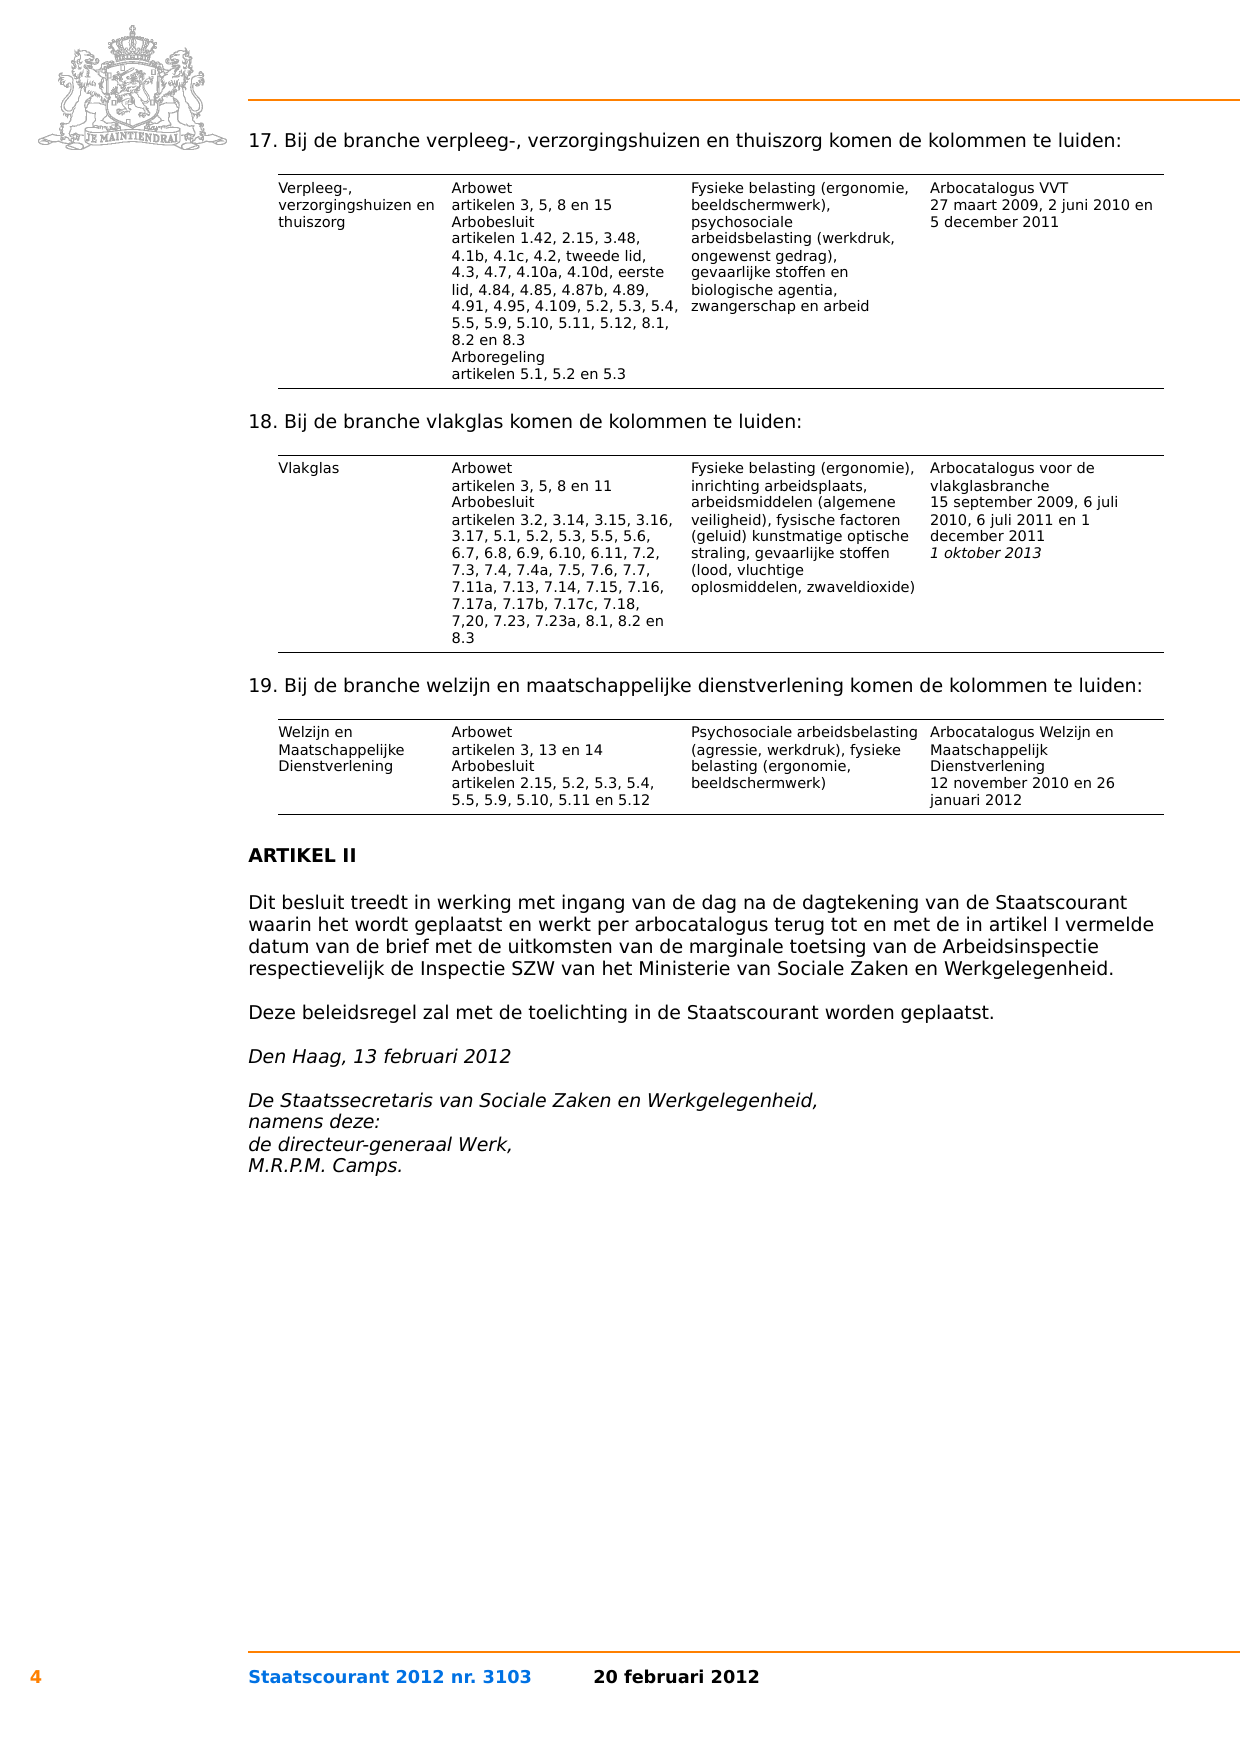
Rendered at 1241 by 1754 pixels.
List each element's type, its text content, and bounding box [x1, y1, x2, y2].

text 17. Bij de branche verpleeg-, verzorgingshuizen en thuiszorg komen de kolommen te luiden: [248, 130, 1163, 152]
table_header Arbowet artikelen 3, 13 en 14 Arbobesluit artikelen 2.15, 5.2, 5.3, 5.4, 5.5, 5.9, 5.10, 5.11 en 5.12 [446, 720, 685, 814]
subtitle ARTIKEL II [248, 845, 1163, 867]
table_header Arbocatalogus Welzijn en Maatschappelijk Dienstverlening 12 november 2010 en 26 januari 2012 [924, 720, 1163, 814]
table_header Arbowet artikelen 3, 5, 8 en 15 Arbobesluit artikelen 1.42, 2.15, 3.48, 4.1b, 4.1c, 4.2, tweede lid, 4.3, 4.7, 4.10a, 4.10d, eerste lid, 4.84, 4.85, 4.87b, 4.89, 4.91, 4.95, 4.109, 5.2, 5.3, 5.4, 5.5, 5.9, 5.10, 5.11, 5.12, 8.1, 8.2 en 8.3 Arboregeling artikelen 5.1, 5.2 en 5.3 [446, 175, 685, 388]
text De Staatssecretaris van Sociale Zaken en Werkgelegenheid, namens deze: de directeur-generaal Werk, M.R.P.M. Camps. [248, 1089, 1163, 1177]
text Dit besluit treedt in werking met ingang van de dag na de dagtekening van de Staatscourant waarin het wordt geplaatst en werkt per arbocatalogus terug tot en met de in artikel I vermelde datum van de brief met de uitkomsten van de marginale toetsing van de Arbeidsinspectie respectievelijk de Inspectie SZW van het Ministerie van Sociale Zaken en Werkgelegenheid. [248, 892, 1163, 980]
table_header Fysieke belasting (ergonomie, beeldschermwerk), psychosociale arbeidsbelasting (werkdruk, ongewenst gedrag), gevaarlijke stoffen en biologische agentia, zwangerschap en arbeid [685, 175, 924, 388]
table_header Arbocatalogus voor de vlakglasbranche 15 september 2009, 6 juli 2010, 6 juli 2011 en 1 december 2011 1 oktober 2013 [924, 456, 1163, 652]
text Deze beleidsregel zal met de toelichting in de Staatscourant worden geplaatst. [248, 1002, 1163, 1024]
text 19. Bij de branche welzijn en maatschappelijke dienstverlening komen de kolommen te luiden: [248, 675, 1163, 697]
table_header Arbowet artikelen 3, 5, 8 en 11 Arbobesluit artikelen 3.2, 3.14, 3.15, 3.16, 3.17, 5.1, 5.2, 5.3, 5.5, 5.6, 6.7, 6.8, 6.9, 6.10, 6.11, 7.2, 7.3, 7.4, 7.4a, 7.5, 7.6, 7.7, 7.11a, 7.13, 7.14, 7.15, 7.16, 7.17a, 7.17b, 7.17c, 7.18, 7,20, 7.23, 7.23a, 8.1, 8.2 en 8.3 [446, 456, 685, 652]
table_header Arbocatalogus VVT 27 maart 2009, 2 juni 2010 en 5 december 2011 [924, 175, 1163, 388]
table_header Welzijn en Maatschappelijke Dienstverlening [278, 720, 446, 814]
table_header Vlakglas [278, 456, 446, 652]
text Den Haag, 13 februari 2012 [248, 1046, 1163, 1068]
table_header Psychosociale arbeidsbelasting (agressie, werkdruk), fysieke belasting (ergonomie, beeldschermwerk) [685, 720, 924, 814]
table_header Fysieke belasting (ergonomie), inrichting arbeidsplaats, arbeidsmiddelen (algemene veiligheid), fysische factoren (geluid) kunstmatige optische straling, gevaarlijke stoffen (lood, vluchtige oplosmiddelen, zwaveldioxide) [685, 456, 924, 652]
text 18. Bij de branche vlakglas komen de kolommen te luiden: [248, 411, 1163, 433]
picture [38, 25, 227, 150]
table_header Verpleeg-, verzorgingshuizen en thuiszorg [278, 175, 446, 388]
